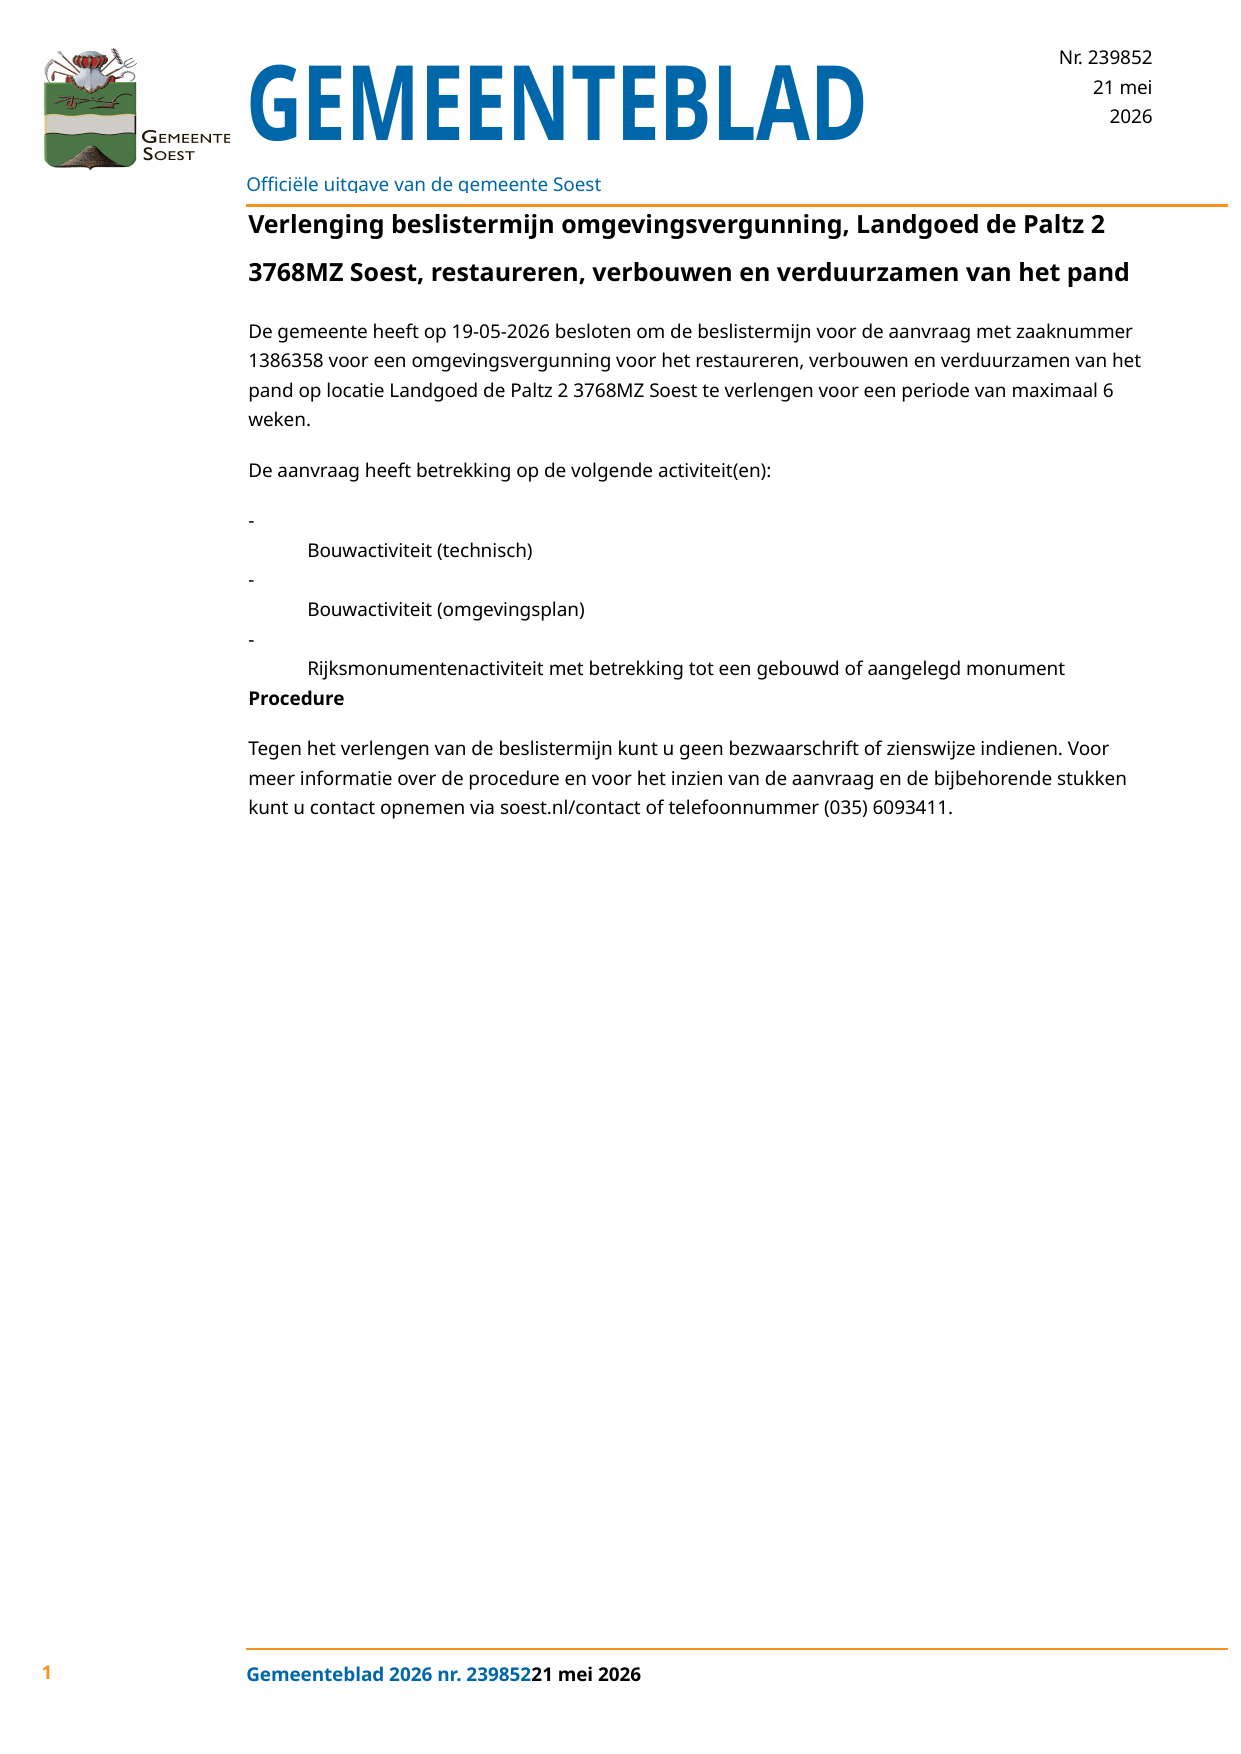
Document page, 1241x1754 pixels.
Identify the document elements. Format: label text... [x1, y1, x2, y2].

text De gemeente heeft op 19-05-2026 besloten om de beslistermijn voor de aanvraag met zaaknummer 1386358 voor een omgevingsvergunning voor het restaureren, verbouwen en verduurzamen van het pand op locatie Landgoed de Paltz 2 3768MZ Soest te verlengen voor een periode van maximaal 6 weken. [248, 318, 1152, 432]
text Procedure [248, 685, 1152, 711]
picture [41, 47, 231, 172]
text Verlenging beslistermijn omgevingsvergunning, Landgoed de Paltz 2 3768MZ Soest, restaureren, verbouwen en verduurzamen van het pand [248, 207, 1152, 288]
text Tegen het verlengen van de beslistermijn kunt u geen bezwaarschrift of zienswijze indienen. Voor meer informatie over de procedure en voor het inzien van de aanvraag en de bijbehorende stukken kunt u contact opnemen via soest.nl/contact of telefoonnummer (035) 6093411. [248, 735, 1152, 820]
list Bouwactiviteit (omgevingsplan) [248, 596, 1152, 622]
list Bouwactiviteit (technisch) [248, 537, 1152, 563]
list Rijksmonumentenactiviteit met betrekking tot een gebouwd of aangelegd monument [248, 655, 1152, 681]
text De aanvraag heeft betrekking op de volgende activiteit(en): [248, 457, 1152, 483]
